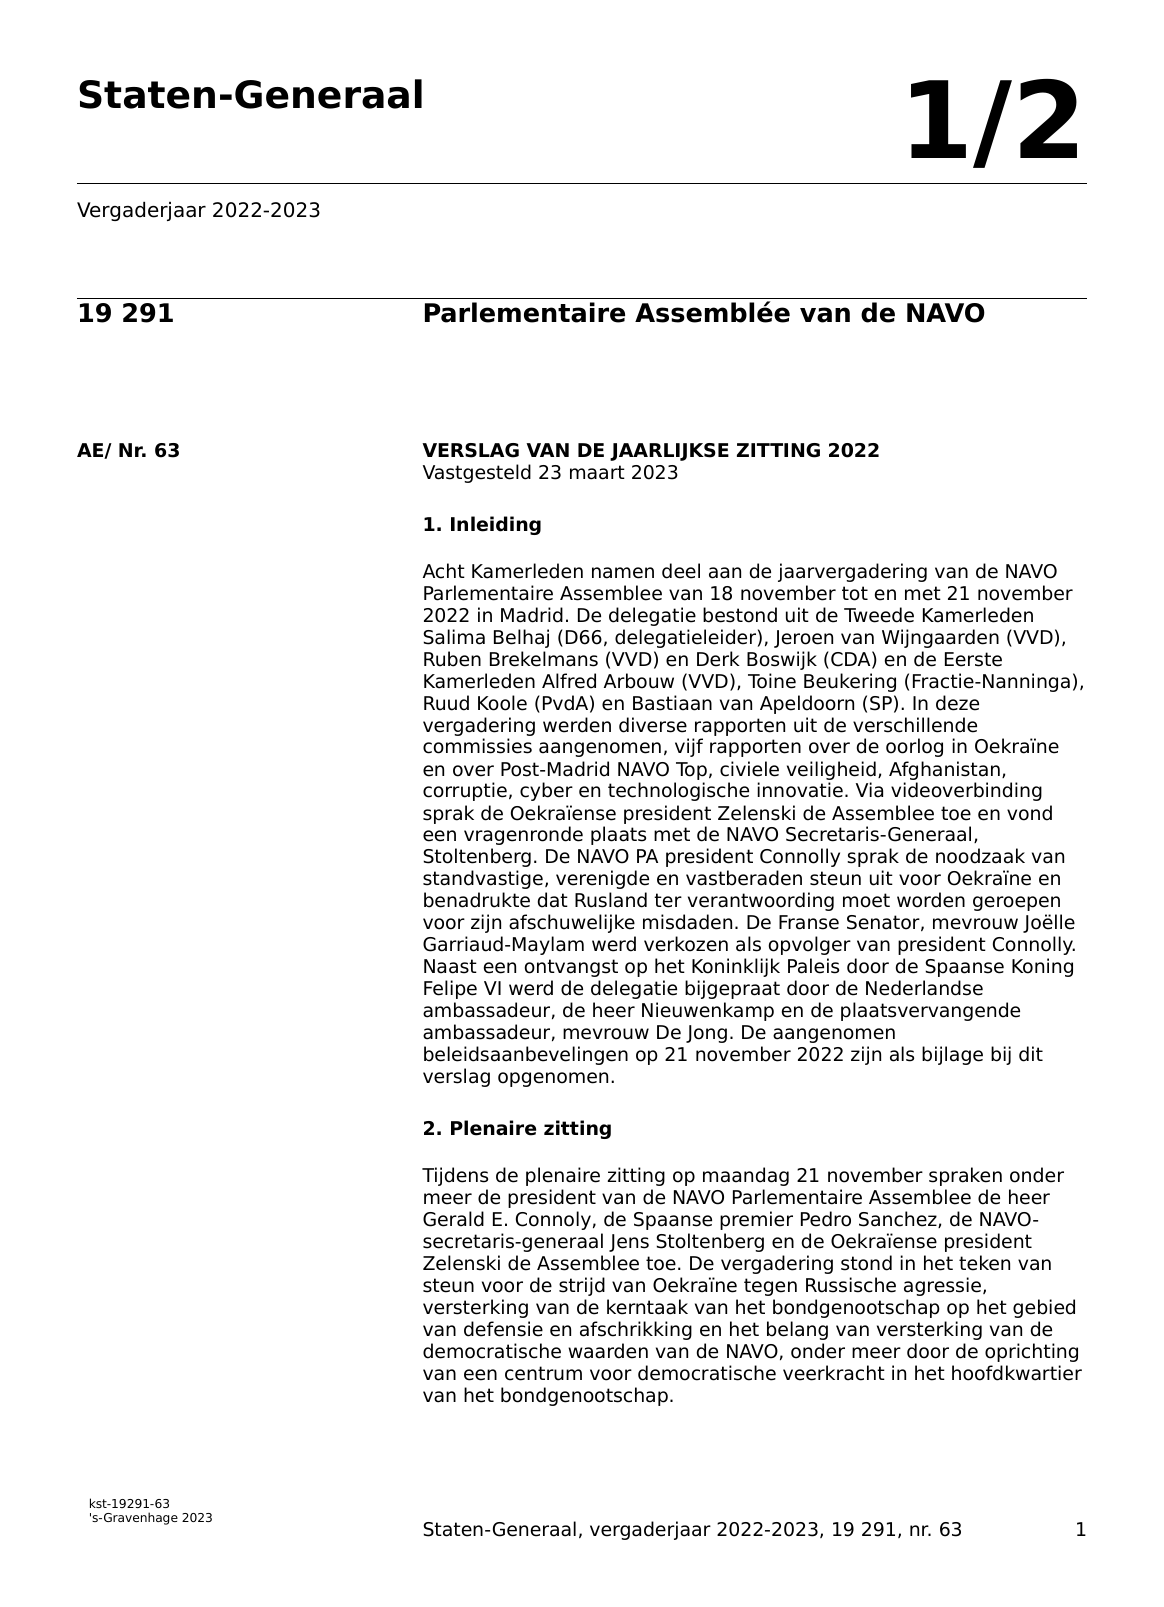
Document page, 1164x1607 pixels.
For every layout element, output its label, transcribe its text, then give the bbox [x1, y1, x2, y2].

subtitle 2. Plenaire zitting [422, 1118, 1087, 1140]
text Tijdens de plenaire zitting op maandag 21 november spraken onder meer de president van de NAVO Parlementaire Assemblee de heer Gerald E. Connoly, de Spaanse premier Pedro Sanchez, de NAVO-secretaris-generaal Jens Stoltenberg en de Oekraïense president Zelenski de Assemblee toe. De vergadering stond in het teken van steun voor de strijd van Oekraïne tegen Russische agressie, versterking van de kerntaak van het bondgenootschap op het gebied van defensie en afschrikking en het belang van versterking van de democratische waarden van de NAVO, onder meer door de oprichting van een centrum voor democratische veerkracht in het hoofdkwartier van het bondgenootschap. [422, 1165, 1087, 1407]
text 's-Gravenhage 2023 [88, 1511, 323, 1525]
text Acht Kamerleden namen deel aan de jaarvergadering van de NAVO Parlementaire Assemblee van 18 november tot en met 21 november 2022 in Madrid. De delegatie bestond uit de Tweede Kamerleden Salima Belhaj (D66, delegatieleider), Jeroen van Wijngaarden (VVD), Ruben Brekelmans (VVD) en Derk Boswijk (CDA) en de Eerste Kamerleden Alfred Arbouw (VVD), Toine Beukering (Fractie-Nanninga), Ruud Koole (PvdA) en Bastiaan van Apeldoorn (SP). In deze vergadering werden diverse rapporten uit de verschillende commissies aangenomen, vijf rapporten over de oorlog in Oekraïne en over Post-Madrid NAVO Top, civiele veiligheid, Afghanistan, corruptie, cyber en technologische innovatie. Via videoverbinding sprak de Oekraïense president Zelenski de Assemblee toe en vond een vragenronde plaats met de NAVO Secretaris-Generaal, Stoltenberg. De NAVO PA president Connolly sprak de noodzaak van standvastige, verenigde en vastberaden steun uit voor Oekraïne en benadrukte dat Rusland ter verantwoording moet worden geroepen voor zijn afschuwelijke misdaden. De Franse Senator, mevrouw Joëlle Garriaud-Maylam werd verkozen als opvolger van president Connolly. Naast een ontvangst op het Koninklijk Paleis door de Spaanse Koning Felipe VI werd de delegatie bijgepraat door de Nederlandse ambassadeur, de heer Nieuwenkamp en de plaatsvervangende ambassadeur, mevrouw De Jong. De aangenomen beleidsaanbevelingen op 21 november 2022 zijn als bijlage bij dit verslag opgenomen. [422, 561, 1087, 1088]
text Vastgesteld 23 maart 2023 [422, 462, 1087, 484]
subtitle 1. Inleiding [422, 514, 1087, 536]
text kst-19291-63 [88, 1497, 323, 1511]
table_cell Vergaderjaar 2022-2023 [77, 184, 1087, 298]
subtitle 19 291 Parlementaire Assemblée van de NAVO [77, 299, 1087, 329]
table_header Staten-Generaal [77, 59, 886, 183]
subtitle AE/ Nr. 63 VERSLAG VAN DE JAARLIJKSE ZITTING 2022 [77, 440, 1087, 462]
table_header 1/2 [886, 59, 1087, 183]
